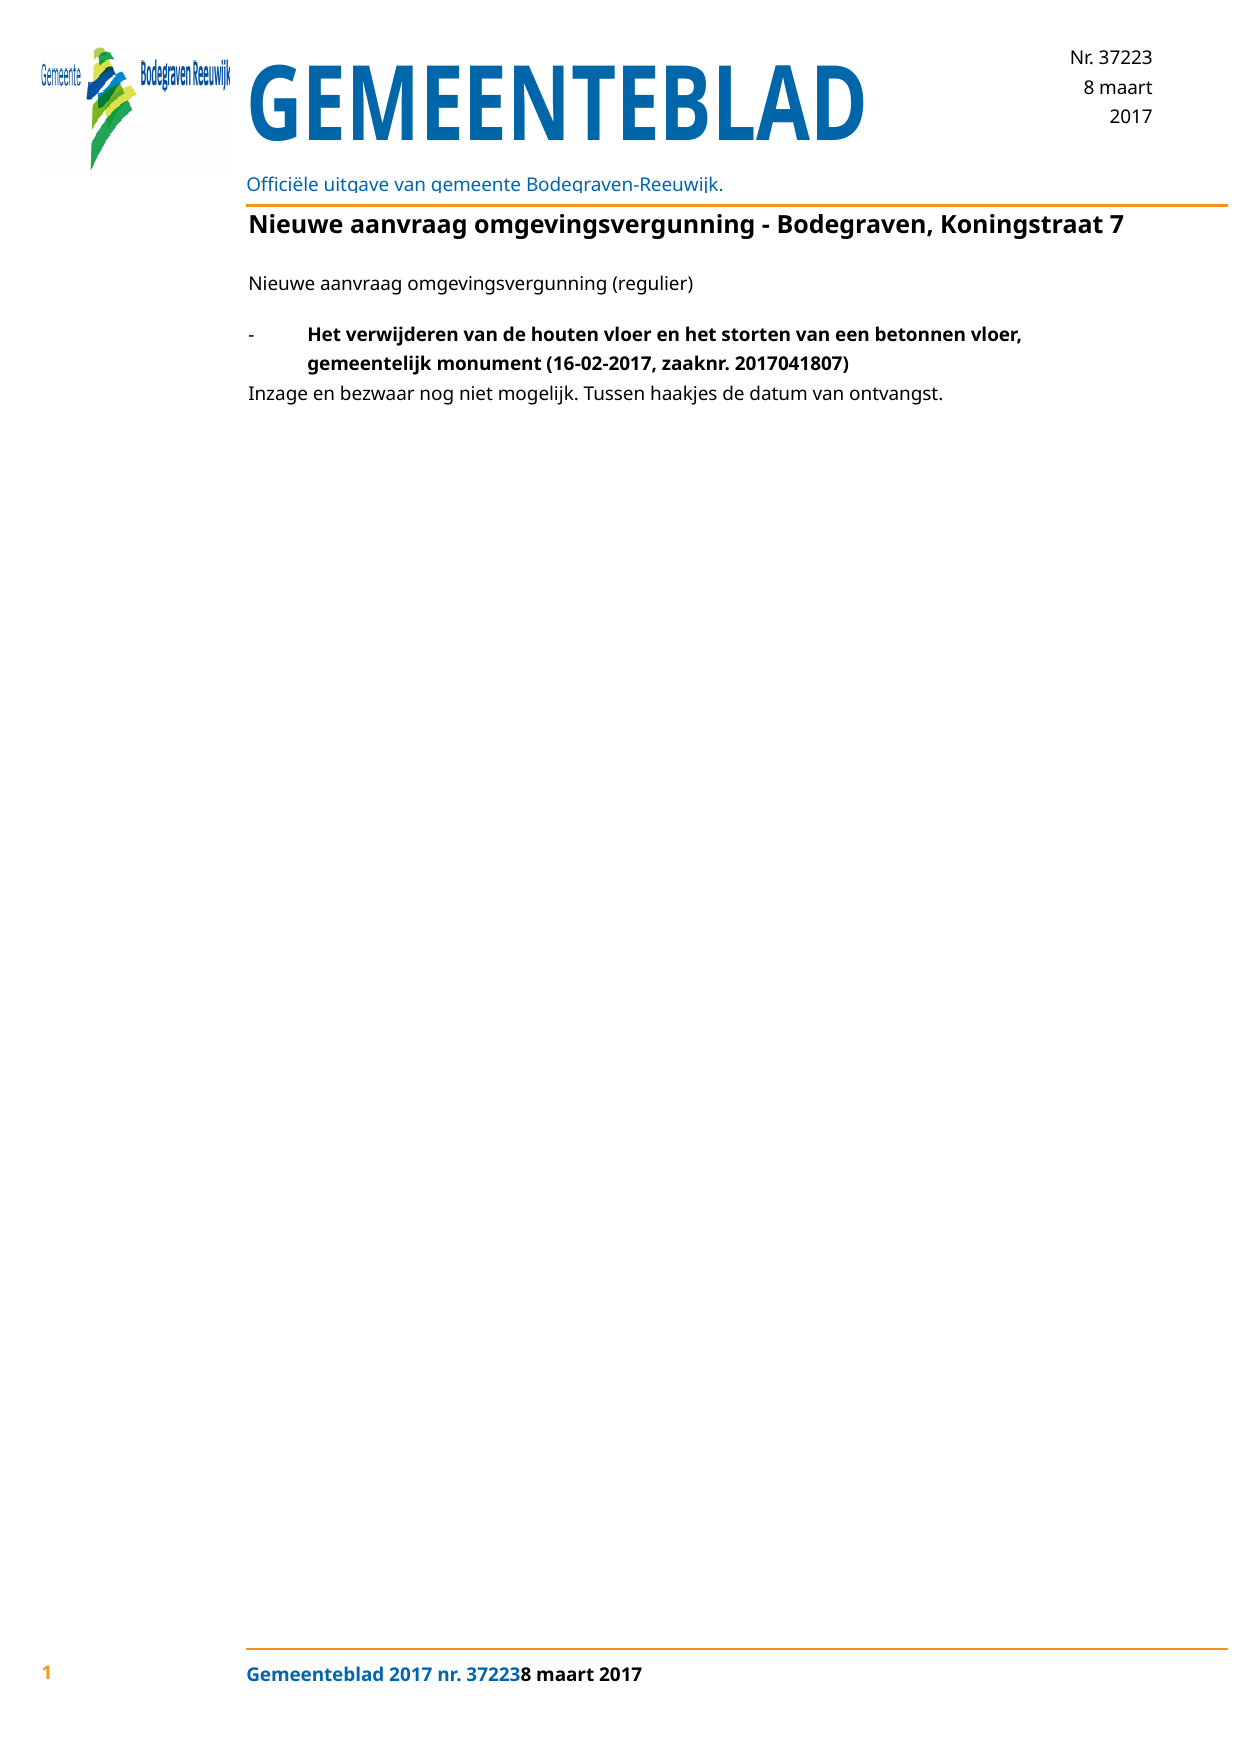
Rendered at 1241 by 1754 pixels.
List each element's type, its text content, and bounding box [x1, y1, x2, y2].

picture [41, 47, 231, 172]
list Het verwijderen van de houten vloer en het storten van een betonnen vloer, gemeentelijk monument (16‑02‑2017, zaaknr. 2017041807) [248, 321, 1152, 376]
text Nieuwe aanvraag omgevingsvergunning - Bodegraven, Koningstraat 7 [248, 207, 1152, 241]
text Nieuwe aanvraag omgevingsvergunning (regulier) [248, 270, 1152, 296]
text Inzage en bezwaar nog niet mogelijk. Tussen haakjes de datum van ontvangst. [248, 380, 1152, 406]
